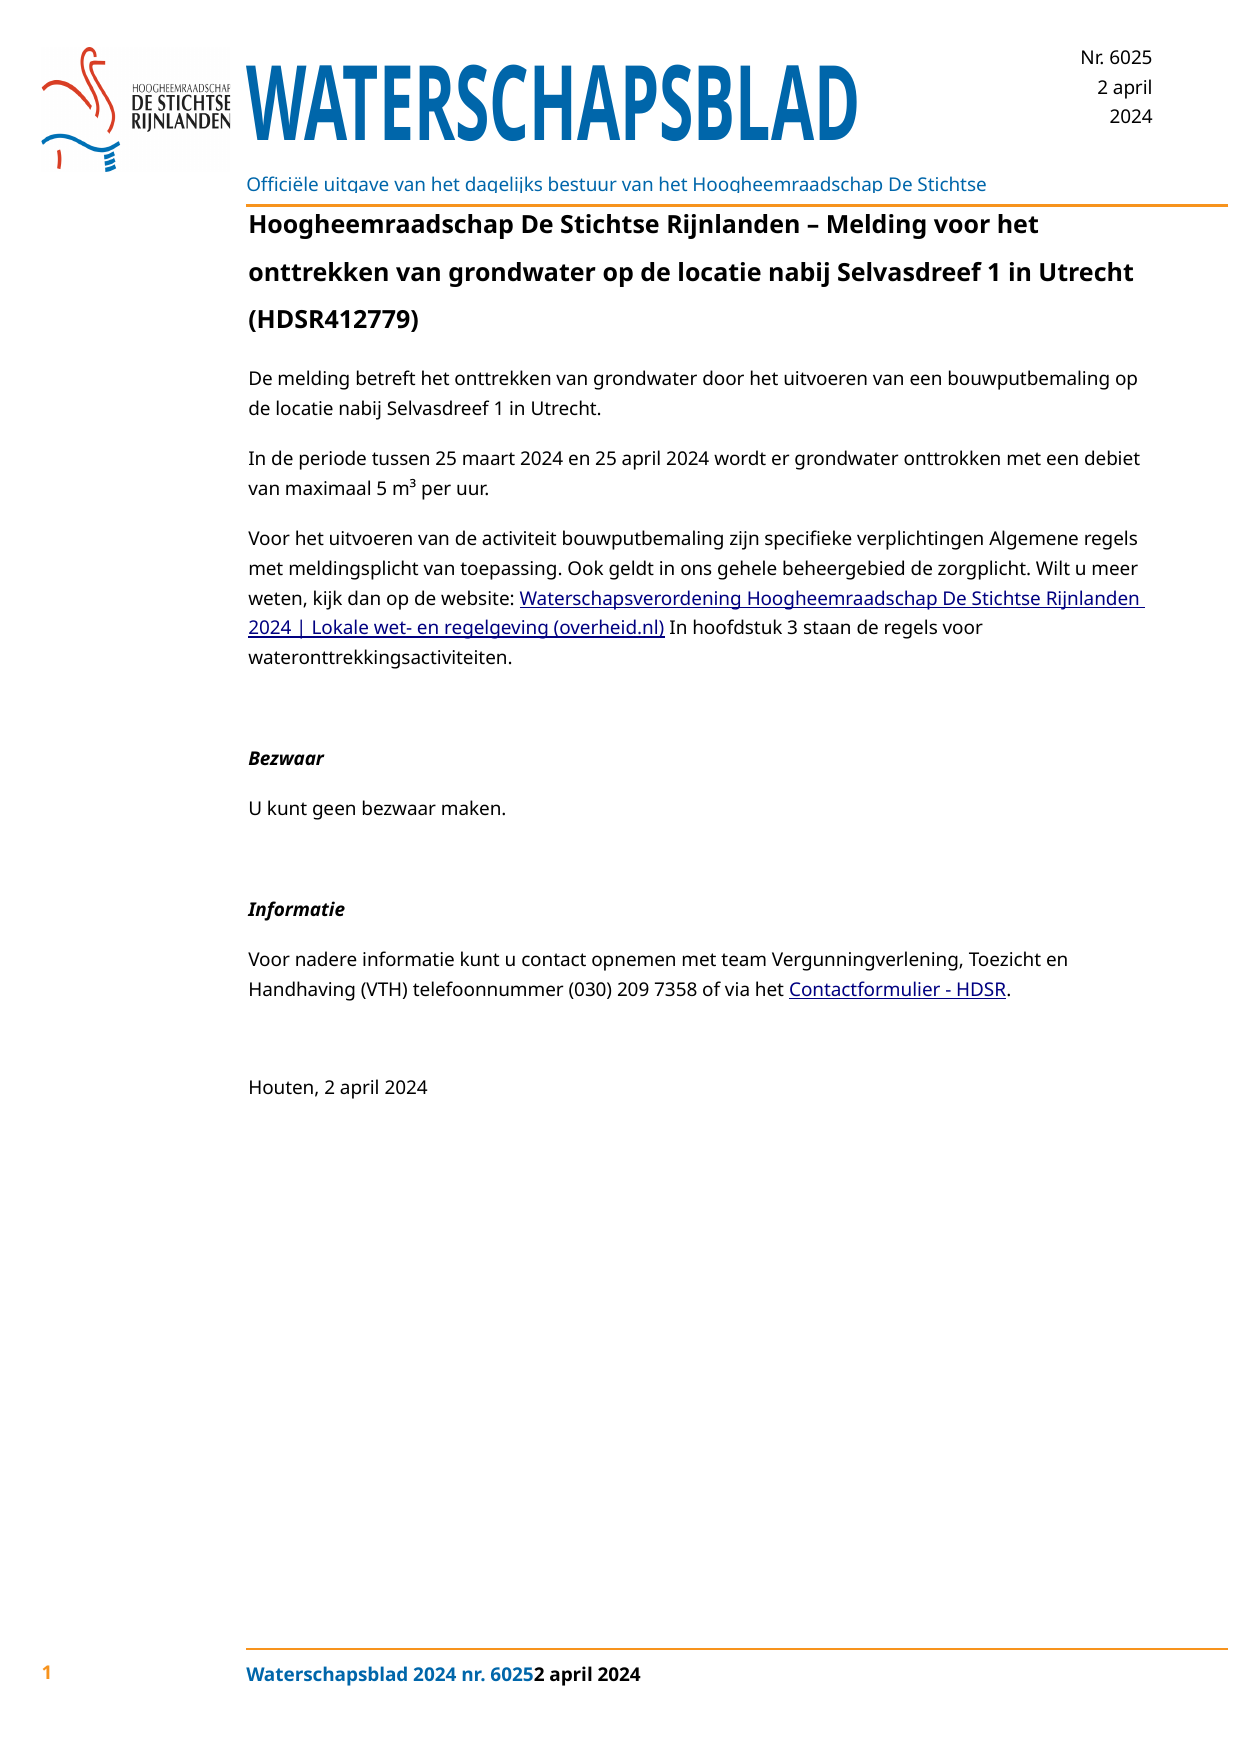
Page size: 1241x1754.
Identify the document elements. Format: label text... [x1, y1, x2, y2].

picture [41, 47, 231, 172]
text De melding betreft het onttrekken van grondwater door het uitvoeren van een bouwputbemaling op de locatie nabij Selvasdreef 1 in Utrecht. [248, 366, 1152, 421]
text Voor het uitvoeren van de activiteit bouwputbemaling zijn specifieke verplichtingen Algemene regels met meldingsplicht van toepassing. Ook geldt in ons gehele beheergebied de zorgplicht. Wilt u meer weten, kijk dan op de website: Waterschapsverordening Hoogheemraadschap De Stichtse Rijnlanden 2024 | Lokale wet- en regelgeving (overheid.nl) In hoofdstuk 3 staan de regels voor wateronttrekkingsactiviteiten. [248, 526, 1152, 669]
text Houten, 2 april 2024 [248, 1074, 1152, 1100]
text Bezwaar [248, 745, 1152, 770]
text U kunt geen bezwaar maken. [248, 795, 1152, 821]
text Hoogheemraadschap De Stichtse Rijnlanden – Melding voor het onttrekken van grondwater op de locatie nabij Selvasdreef 1 in Utrecht (HDSR412779) [248, 207, 1152, 336]
text In de periode tussen 25 maart 2024 en 25 april 2024 wordt er grondwater onttrokken met een debiet van maximaal 5 m³ per uur. [248, 446, 1152, 501]
text Voor nadere informatie kunt u contact opnemen met team Vergunningverlening, Toezicht en Handhaving (VTH) telefoonnummer (030) 209 7358 of via het Contactformulier - HDSR. [248, 946, 1152, 1002]
text Informatie [248, 896, 1152, 922]
